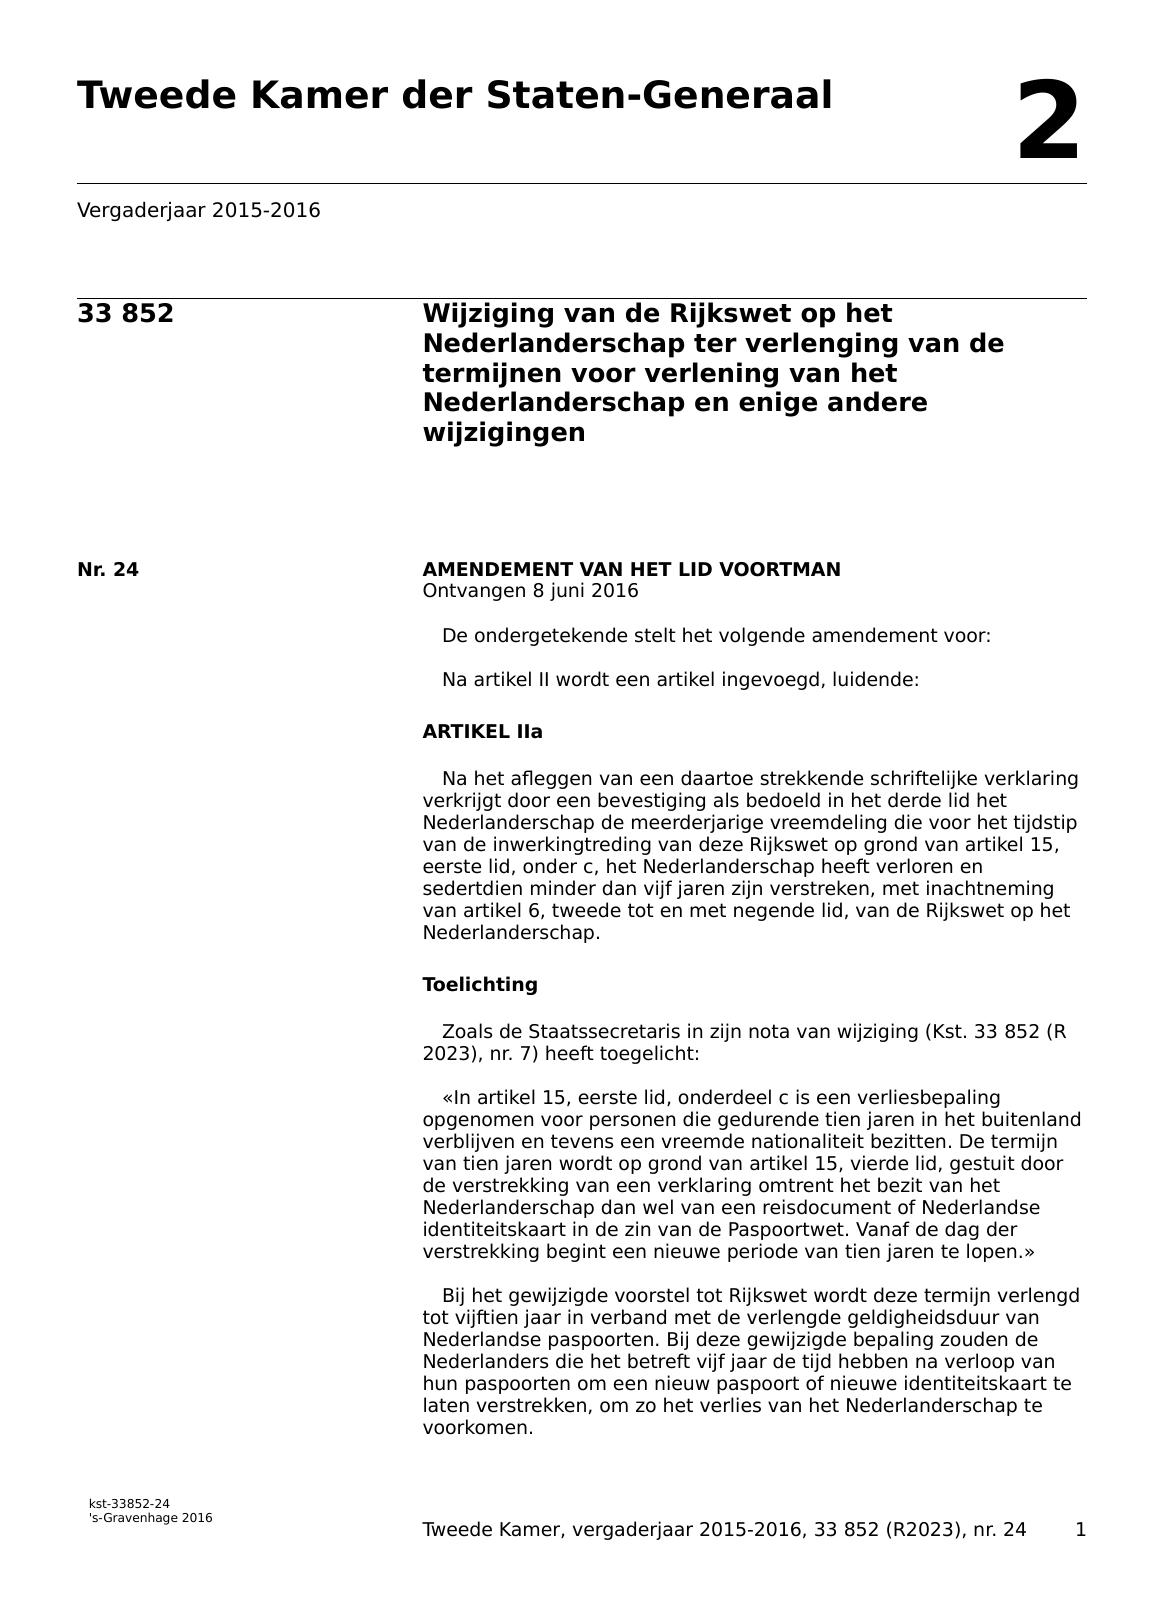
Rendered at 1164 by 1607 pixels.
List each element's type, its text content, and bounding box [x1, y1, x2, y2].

text Ontvangen 8 juni 2016 [422, 580, 1087, 602]
subtitle 33 852 Wijziging van de Rijkswet op het Nederlanderschap ter verlenging van de termijnen voor verlening van het Nederlanderschap en enige andere wijzigingen [77, 299, 1087, 447]
text Na artikel II wordt een artikel ingevoegd, luidende: [422, 669, 1087, 691]
text 's-Gravenhage 2016 [88, 1511, 323, 1525]
table_header Tweede Kamer der Staten-Generaal [77, 59, 886, 183]
text kst-33852-24 [88, 1497, 323, 1511]
text Zoals de Staatssecretaris in zijn nota van wijziging (Kst. 33 852 (R 2023), nr. 7) heeft toegelicht: [422, 1021, 1087, 1064]
text Bij het gewijzigde voorstel tot Rijkswet wordt deze termijn verlengd tot vijftien jaar in verband met de verlengde geldigheidsduur van Nederlandse paspoorten. Bij deze gewijzigde bepaling zouden de Nederlanders die het betreft vijf jaar de tijd hebben na verloop van hun paspoorten om een nieuw paspoort of nieuwe identiteitskaart te laten verstrekken, om zo het verlies van het Nederlanderschap te voorkomen. [422, 1285, 1087, 1438]
subtitle Toelichting [422, 973, 1087, 996]
table_header 2 [886, 59, 1087, 183]
table_cell Vergaderjaar 2015-2016 [77, 184, 1087, 298]
text «In artikel 15, eerste lid, onderdeel c is een verliesbepaling opgenomen voor personen die gedurende tien jaren in het buitenland verblijven en tevens een vreemde nationaliteit bezitten. De termijn van tien jaren wordt op grond van artikel 15, vierde lid, gestuit door de verstrekking van een verklaring omtrent het bezit van het Nederlanderschap dan wel van een reisdocument of Nederlandse identiteitskaart in de zin van de Paspoortwet. Vanaf de dag der verstrekking begint een nieuwe periode van tien jaren te lopen.» [422, 1087, 1087, 1262]
text De ondergetekende stelt het volgende amendement voor: [422, 624, 1087, 647]
subtitle Nr. 24 AMENDEMENT VAN HET LID VOORTMAN [77, 558, 1087, 580]
text Na het afleggen van een daartoe strekkende schriftelijke verklaring verkrijgt door een bevestiging als bedoeld in het derde lid het Nederlanderschap de meerderjarige vreemdeling die voor het tijdstip van de inwerkingtreding van deze Rijkswet op grond van artikel 15, eerste lid, onder c, het Nederlanderschap heeft verloren en sedertdien minder dan vijf jaren zijn verstreken, met inachtneming van artikel 6, tweede tot en met negende lid, van de Rijkswet op het Nederlanderschap. [422, 768, 1087, 943]
subtitle ARTIKEL IIa [422, 721, 1087, 743]
